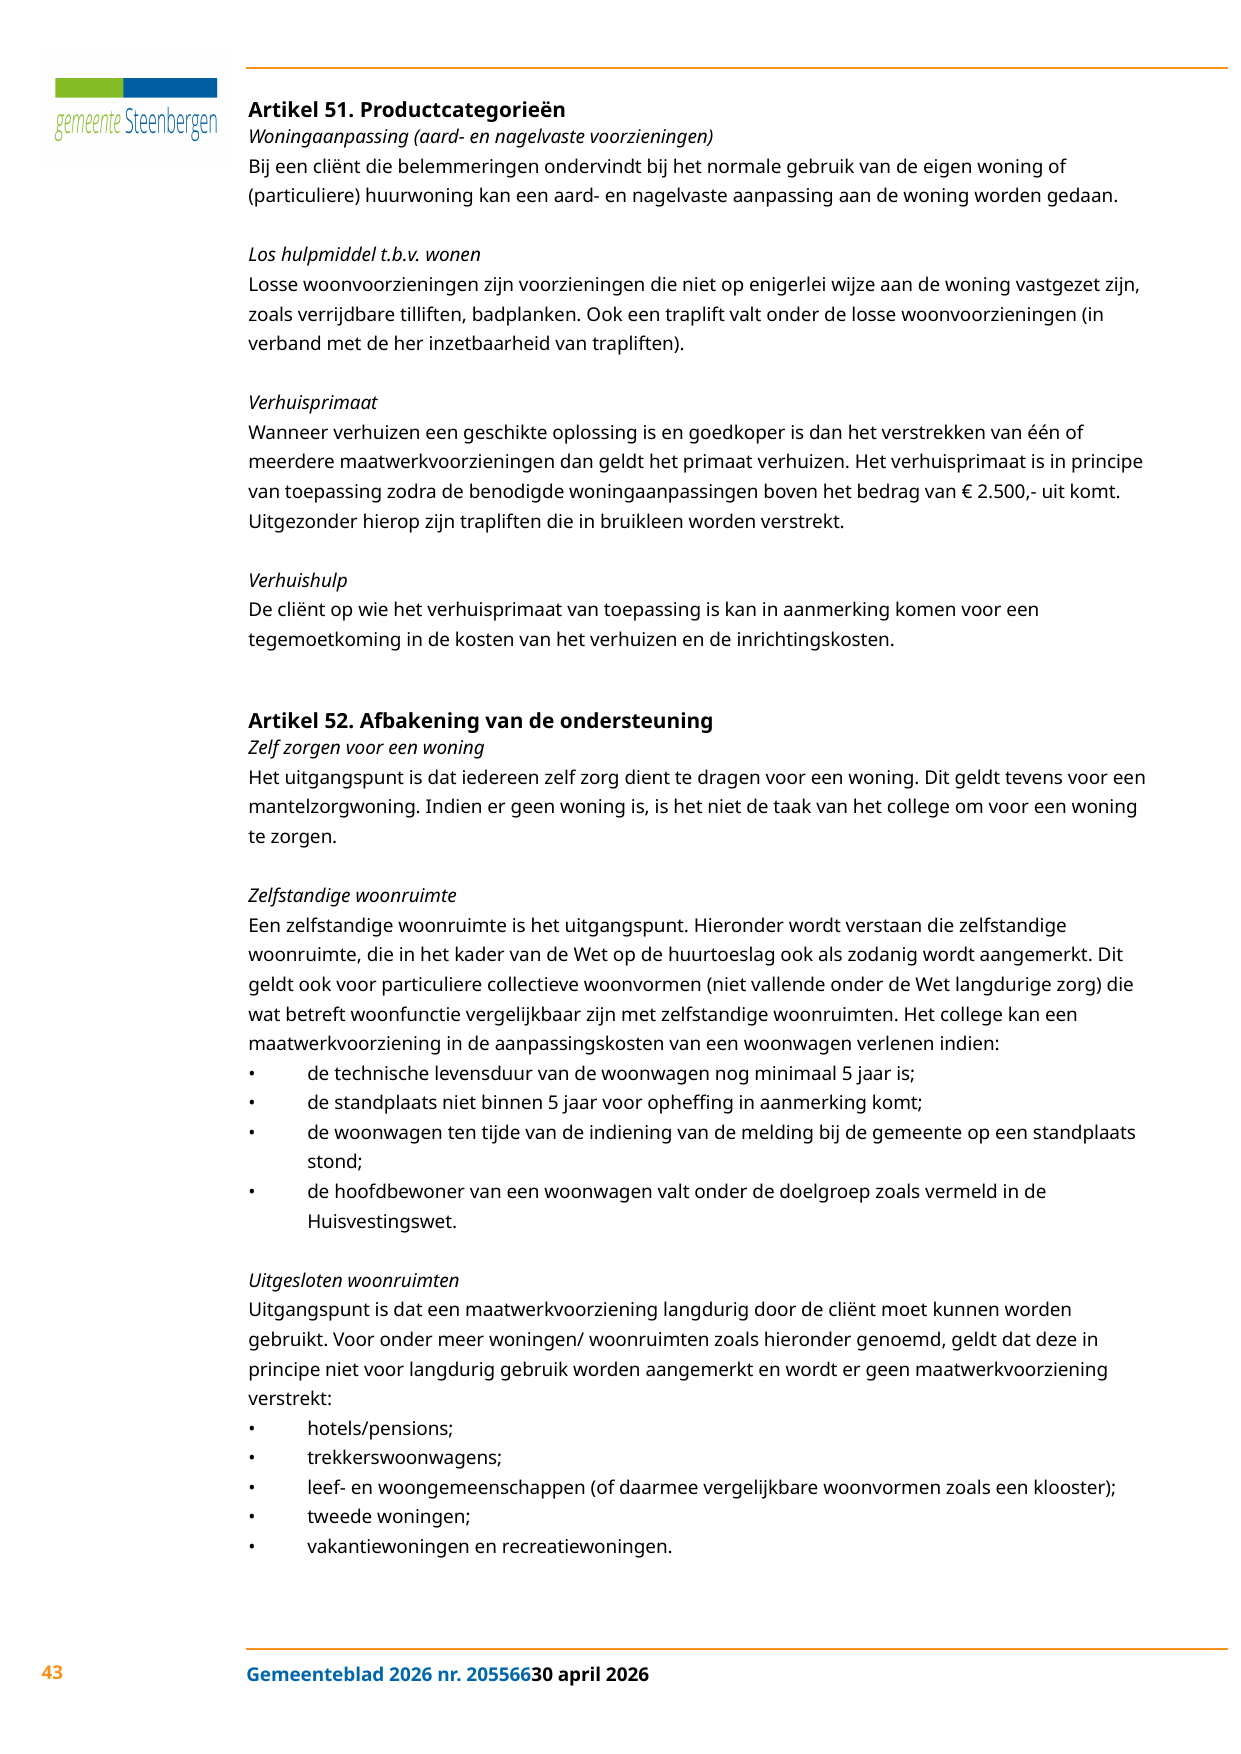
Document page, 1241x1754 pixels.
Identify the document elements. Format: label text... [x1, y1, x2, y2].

picture [41, 47, 231, 172]
text Wanneer verhuizen een geschikte oplossing is en goedkoper is dan het verstrekken van één of meerdere maatwerkvoorzieningen dan geldt het primaat verhuizen. Het verhuisprimaat is in principe van toepassing zodra de benodigde woningaanpassingen boven het bedrag van € 2.500,- uit komt. Uitgezonder hierop zijn trapliften die in bruikleen worden verstrekt. [248, 419, 1152, 533]
text Woningaanpassing (aard- en nagelvaste voorzieningen) [248, 123, 1152, 149]
text Uitgangspunt is dat een maatwerkvoorziening langdurig door de cliënt moet kunnen worden gebruikt. Voor onder meer woningen/ woonruimten zoals hieronder genoemd, geldt dat deze in principe niet voor langdurig gebruik worden aangemerkt en wordt er geen maatwerkvoorziening verstrekt: [248, 1297, 1152, 1411]
text Artikel 52. Afbakening van de ondersteuning [248, 706, 1152, 734]
text Verhuisprimaat [248, 389, 1152, 415]
text Een zelfstandige woonruimte is het uitgangspunt. Hieronder wordt verstaan die zelfstandige woonruimte, die in het kader van de Wet op de huurtoeslag ook als zodanig wordt aangemerkt. Dit geldt ook voor particuliere collectieve woonvormen (niet vallende onder de Wet langdurige zorg) die wat betreft woonfunctie vergelijkbaar zijn met zelfstandige woonruimten. Het college kan een maatwerkvoorziening in de aanpassingskosten van een woonwagen verlenen indien: [248, 912, 1152, 1056]
text Verhuishulp [248, 567, 1152, 593]
text De cliënt op wie het verhuisprimaat van toepassing is kan in aanmerking komen voor een tegemoetkoming in de kosten van het verhuizen en de inrichtingskosten. [248, 597, 1152, 652]
list trekkerswoonwagens; [248, 1444, 1152, 1470]
text Zelfstandige woonruimte [248, 882, 1152, 908]
text Artikel 51. Productcategorieën [248, 95, 1152, 123]
text Losse woonvoorzieningen zijn voorzieningen die niet op enigerlei wijze aan de woning vastgezet zijn, zoals verrijdbare tilliften, badplanken. Ook een traplift valt onder de losse woonvoorzieningen (in verband met de her inzetbaarheid van trapliften). [248, 271, 1152, 356]
text Zelf zorgen voor een woning [248, 734, 1152, 760]
list leef- en woongemeenschappen (of daarmee vergelijkbare woonvormen zoals een klooster); [248, 1474, 1152, 1500]
list vakantiewoningen en recreatiewoningen. [248, 1533, 1152, 1559]
list hotels/pensions; [248, 1415, 1152, 1441]
list de hoofdbewoner van een woonwagen valt onder de doelgroep zoals vermeld in de Huisvestingswet. [248, 1178, 1152, 1234]
list de technische levensduur van de woonwagen nog minimaal 5 jaar is; [248, 1060, 1152, 1086]
text Los hulpmiddel t.b.v. wonen [248, 242, 1152, 267]
list de standplaats niet binnen 5 jaar voor opheffing in aanmerking komt; [248, 1089, 1152, 1115]
text Bij een cliënt die belemmeringen ondervindt bij het normale gebruik van de eigen woning of (particuliere) huurwoning kan een aard- en nagelvaste aanpassing aan de woning worden gedaan. [248, 153, 1152, 208]
text Het uitgangspunt is dat iedereen zelf zorg dient te dragen voor een woning. Dit geldt tevens voor een mantelzorgwoning. Indien er geen woning is, is het niet de taak van het college om voor een woning te zorgen. [248, 764, 1152, 849]
list tweede woningen; [248, 1504, 1152, 1529]
list de woonwagen ten tijde van de indiening van de melding bij de gemeente op een standplaats stond; [248, 1119, 1152, 1174]
text Uitgesloten woonruimten [248, 1267, 1152, 1293]
